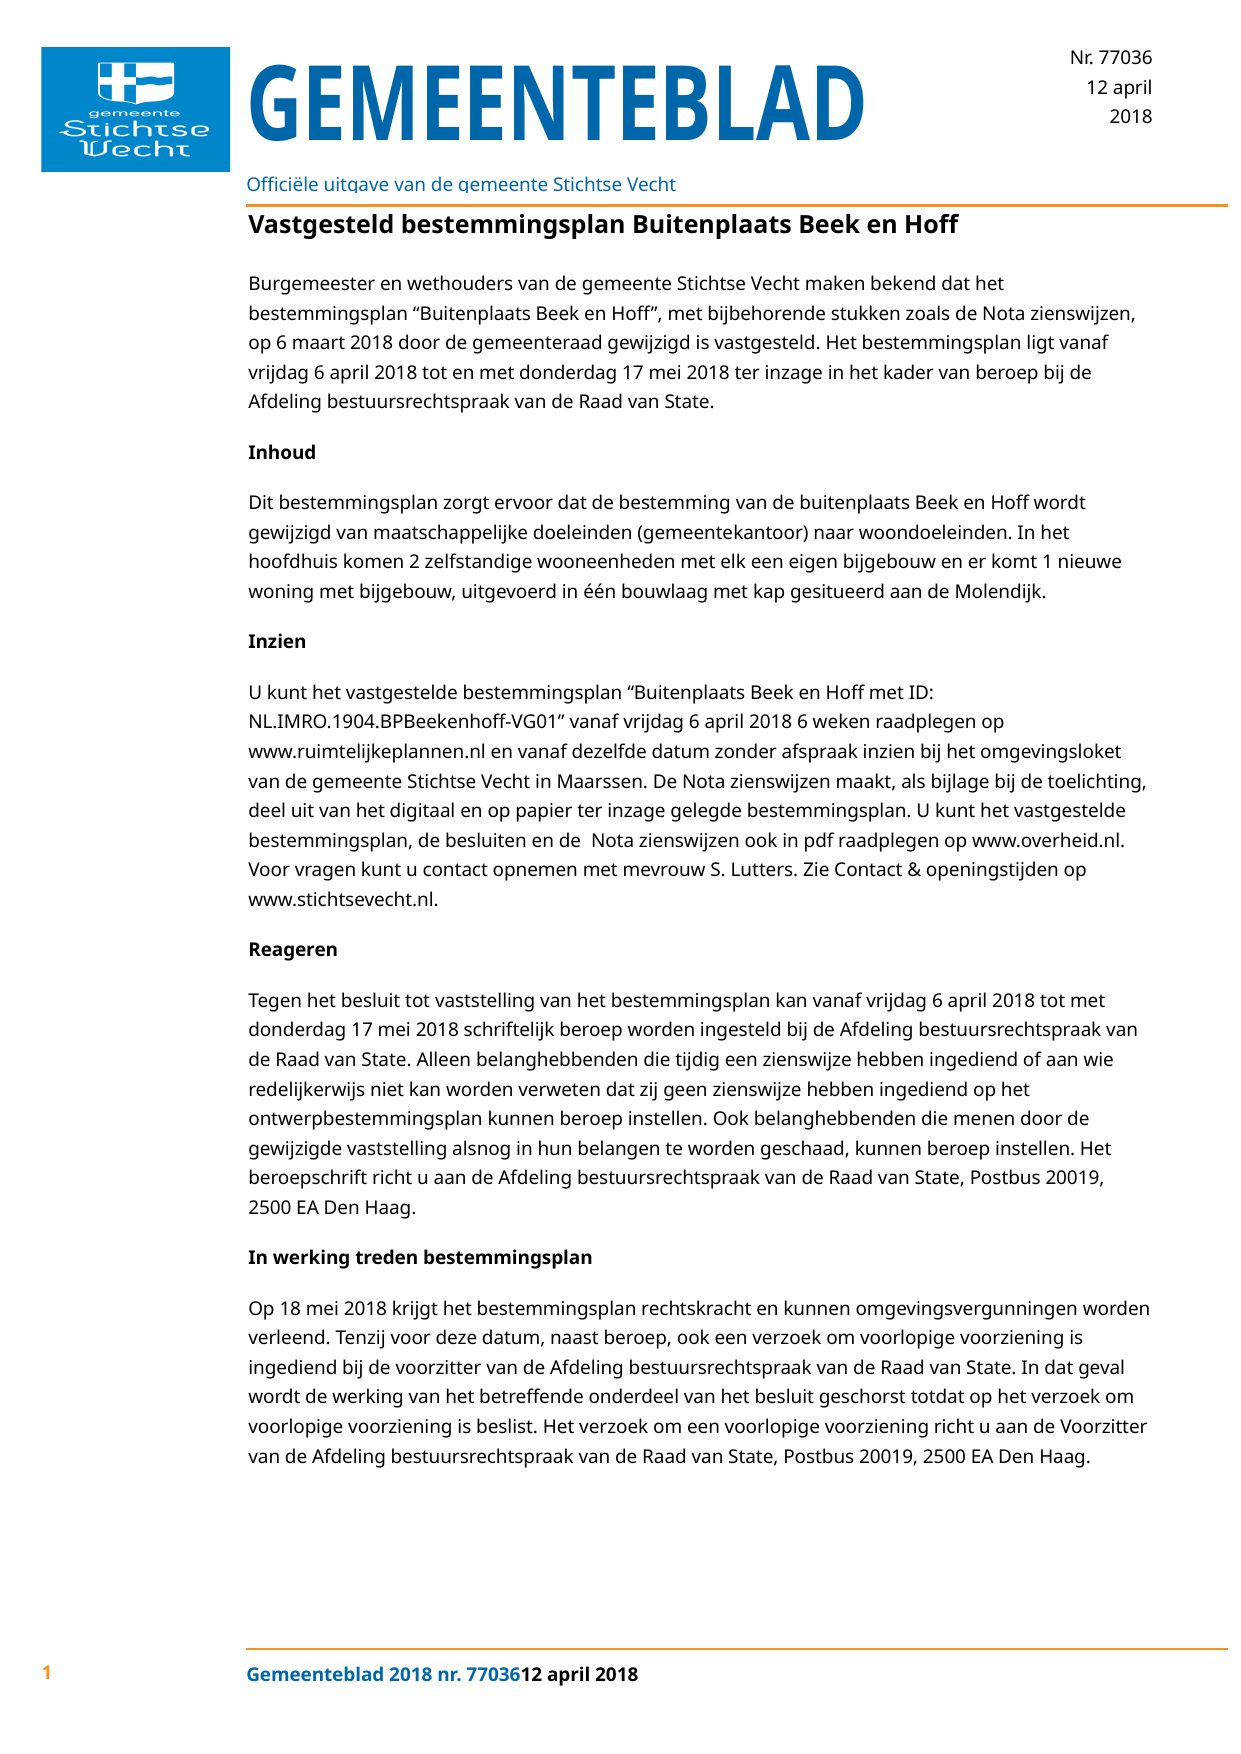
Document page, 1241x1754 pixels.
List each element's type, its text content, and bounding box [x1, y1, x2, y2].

text Dit bestemmingsplan zorgt ervoor dat de bestemming van de buitenplaats Beek en Hoff wordt gewijzigd van maatschappelijke doeleinden (gemeentekantoor) naar woondoeleinden. In het hoofdhuis komen 2 zelfstandige wooneenheden met elk een eigen bijgebouw en er komt 1 nieuwe woning met bijgebouw, uitgevoerd in één bouwlaag met kap gesitueerd aan de Molendijk. [248, 489, 1152, 604]
text Op 18 mei 2018 krijgt het bestemmingsplan rechtskracht en kunnen omgevingsvergunningen worden verleend. Tenzij voor deze datum, naast beroep, ook een verzoek om voorlopige voorziening is ingediend bij de voorzitter van de Afdeling bestuursrechtspraak van de Raad van State. In dat geval wordt de werking van het betreffende onderdeel van het besluit geschorst totdat op het verzoek om voorlopige voorziening is beslist. Het verzoek om een voorlopige voorziening richt u aan de Voorzitter van de Afdeling bestuursrechtspraak van de Raad van State, Postbus 20019, 2500 EA Den Haag. [248, 1295, 1152, 1468]
text Inzien [248, 629, 1152, 654]
text Vastgesteld bestemmingsplan Buitenplaats Beek en Hoff [248, 207, 1152, 241]
picture [99, 63, 135, 101]
text Burgemeester en wethouders van de gemeente Stichtse Vecht maken bekend dat het bestemmingsplan “Buitenplaats Beek en Hoff”, met bijbehorende stukken zoals de Nota zienswijzen, op 6 maart 2018 door de gemeenteraad gewijzigd is vastgesteld. Het bestemmingsplan ligt vanaf vrijdag 6 april 2018 tot en met donderdag 17 mei 2018 ter inzage in het kader van beroep bij de Afdeling bestuursrechtspraak van de Raad van State. [248, 270, 1152, 414]
text Reageren [248, 937, 1152, 962]
text U kunt het vastgestelde bestemmingsplan “Buitenplaats Beek en Hoff met ID: NL.IMRO.1904.BPBeekenhoff-VG01” vanaf vrijdag 6 april 2018 6 weken raadplegen op www.ruimtelijkeplannen.nl en vanaf dezelfde datum zonder afspraak inzien bij het omgevingsloket van de gemeente Stichtse Vecht in Maarssen. De Nota zienswijzen maakt, als bijlage bij de toelichting, deel uit van het digitaal en op papier ter inzage gelegde bestemmingsplan. U kunt het vastgestelde bestemmingsplan, de besluiten en de Nota zienswijzen ook in pdf raadplegen op www.overheid.nl. Voor vragen kunt u contact opnemen met mevrouw S. Lutters. Zie Contact & openingstijden op www.stichtsevecht.nl. [248, 679, 1152, 912]
picture [137, 63, 174, 103]
text Inhoud [248, 439, 1152, 465]
text In werking treden bestemmingsplan [248, 1244, 1152, 1270]
text Tegen het besluit tot vaststelling van het bestemmingsplan kan vanaf vrijdag 6 april 2018 tot met donderdag 17 mei 2018 schriftelijk beroep worden ingesteld bij de Afdeling bestuursrechtspraak van de Raad van State. Alleen belanghebbenden die tijdig een zienswijze hebben ingediend of aan wie redelijkerwijs niet kan worden verweten dat zij geen zienswijze hebben ingediend op het ontwerpbestemmingsplan kunnen beroep instellen. Ook belanghebbenden die menen door de gewijzigde vaststelling alsnog in hun belangen te worden geschaad, kunnen beroep instellen. Het beroepschrift richt u aan de Afdeling bestuursrechtspraak van de Raad van State, Postbus 20019, 2500 EA Den Haag. [248, 987, 1152, 1220]
